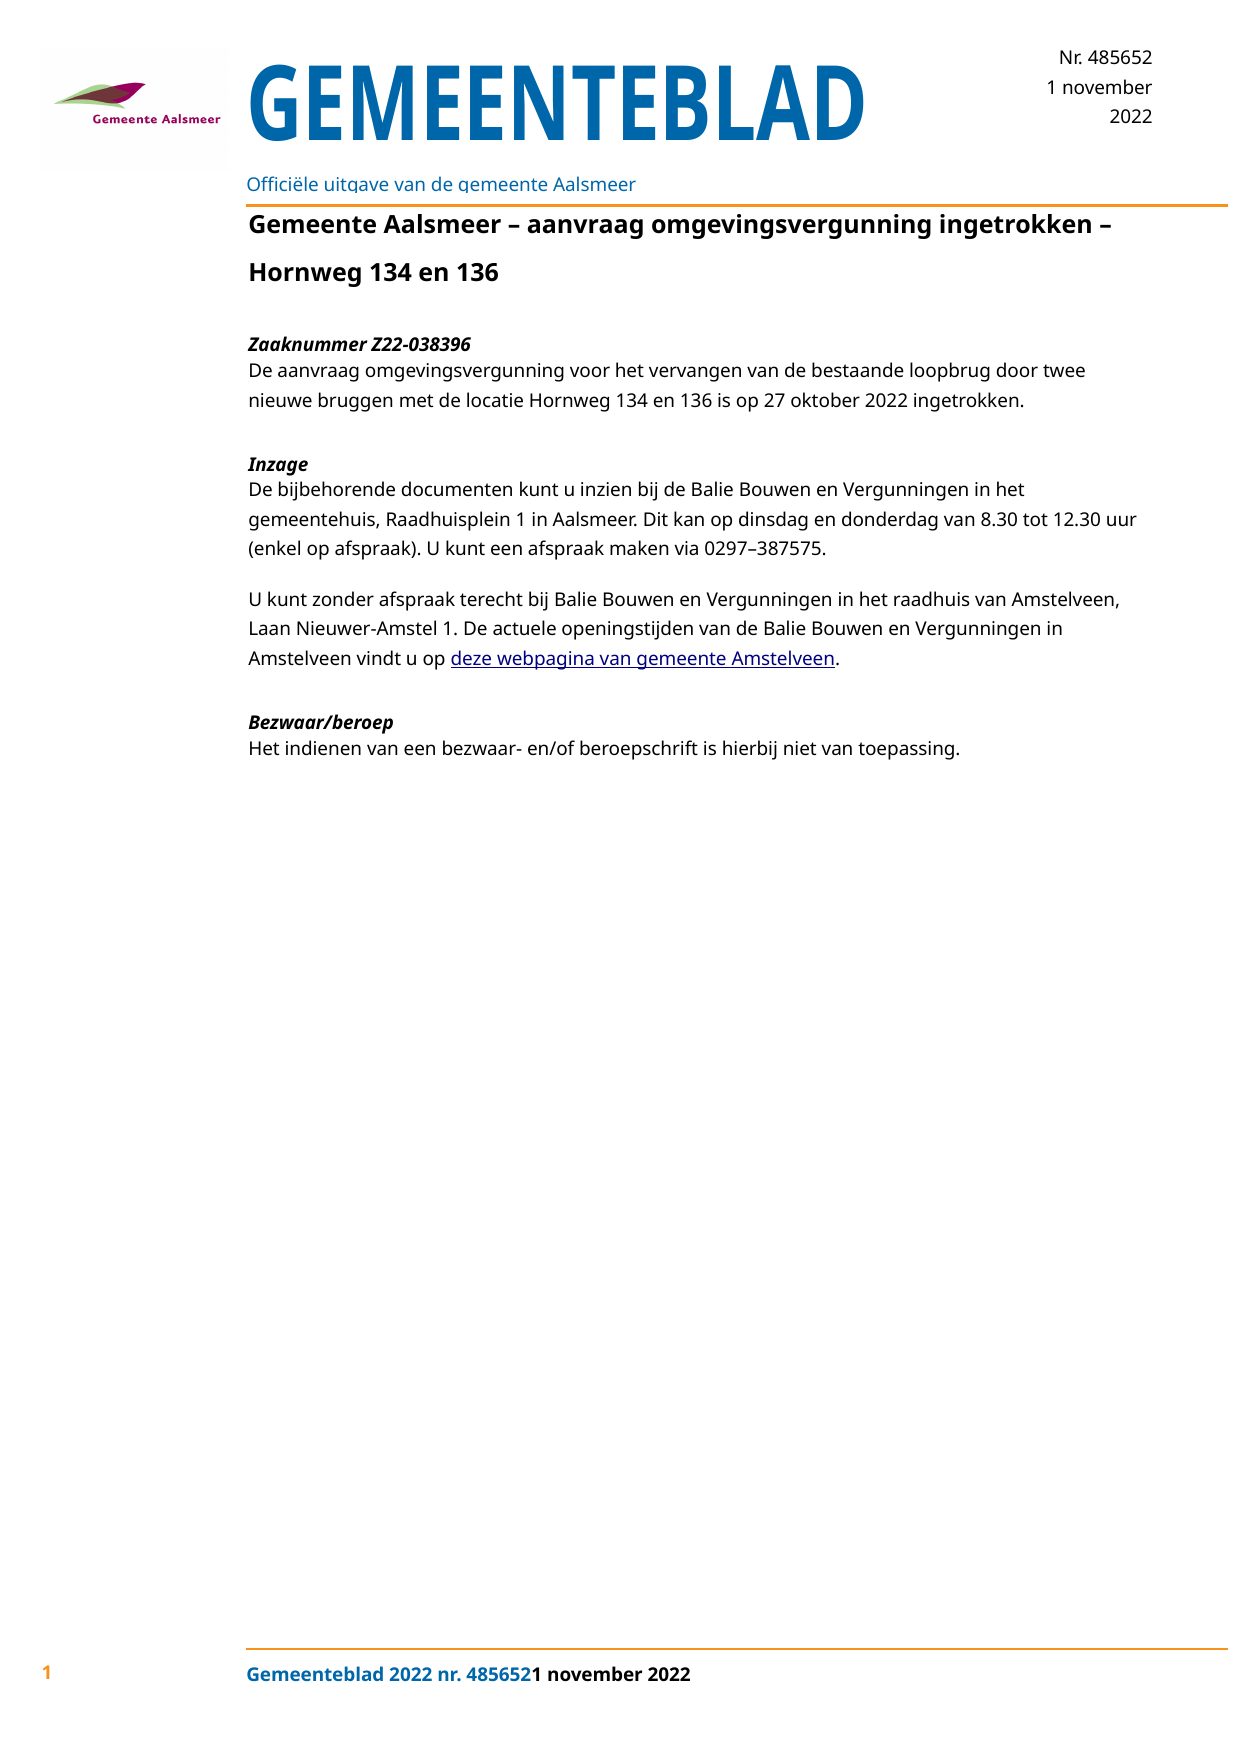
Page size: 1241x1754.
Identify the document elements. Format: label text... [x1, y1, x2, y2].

text De bijbehorende documenten kunt u inzien bij de Balie Bouwen en Vergunningen in het gemeentehuis, Raadhuisplein 1 in Aalsmeer. Dit kan op dinsdag en donderdag van 8.30 tot 12.30 uur (enkel op afspraak). U kunt een afspraak maken via 0297–387575. [248, 476, 1152, 561]
text Gemeente Aalsmeer – aanvraag omgevingsvergunning ingetrokken – Hornweg 134 en 136 [248, 207, 1152, 288]
text Het indienen van een bezwaar- en/of beroepschrift is hierbij niet van toepassing. [248, 735, 1152, 761]
text U kunt zonder afspraak terecht bij Balie Bouwen en Vergunningen in het raadhuis van Amstelveen, Laan Nieuwer-Amstel 1. De actuele openingstijden van de Balie Bouwen en Vergunningen in Amstelveen vindt u op deze webpagina van gemeente Amstelveen. [248, 586, 1152, 671]
text Inzage [248, 451, 1152, 476]
text Zaaknummer Z22-038396 [248, 331, 1152, 357]
picture [41, 47, 231, 172]
text De aanvraag omgevingsvergunning voor het vervangen van de bestaande loopbrug door twee nieuwe bruggen met de locatie Hornweg 134 en 136 is op 27 oktober 2022 ingetrokken. [248, 357, 1152, 412]
text Bezwaar/beroep [248, 709, 1152, 735]
